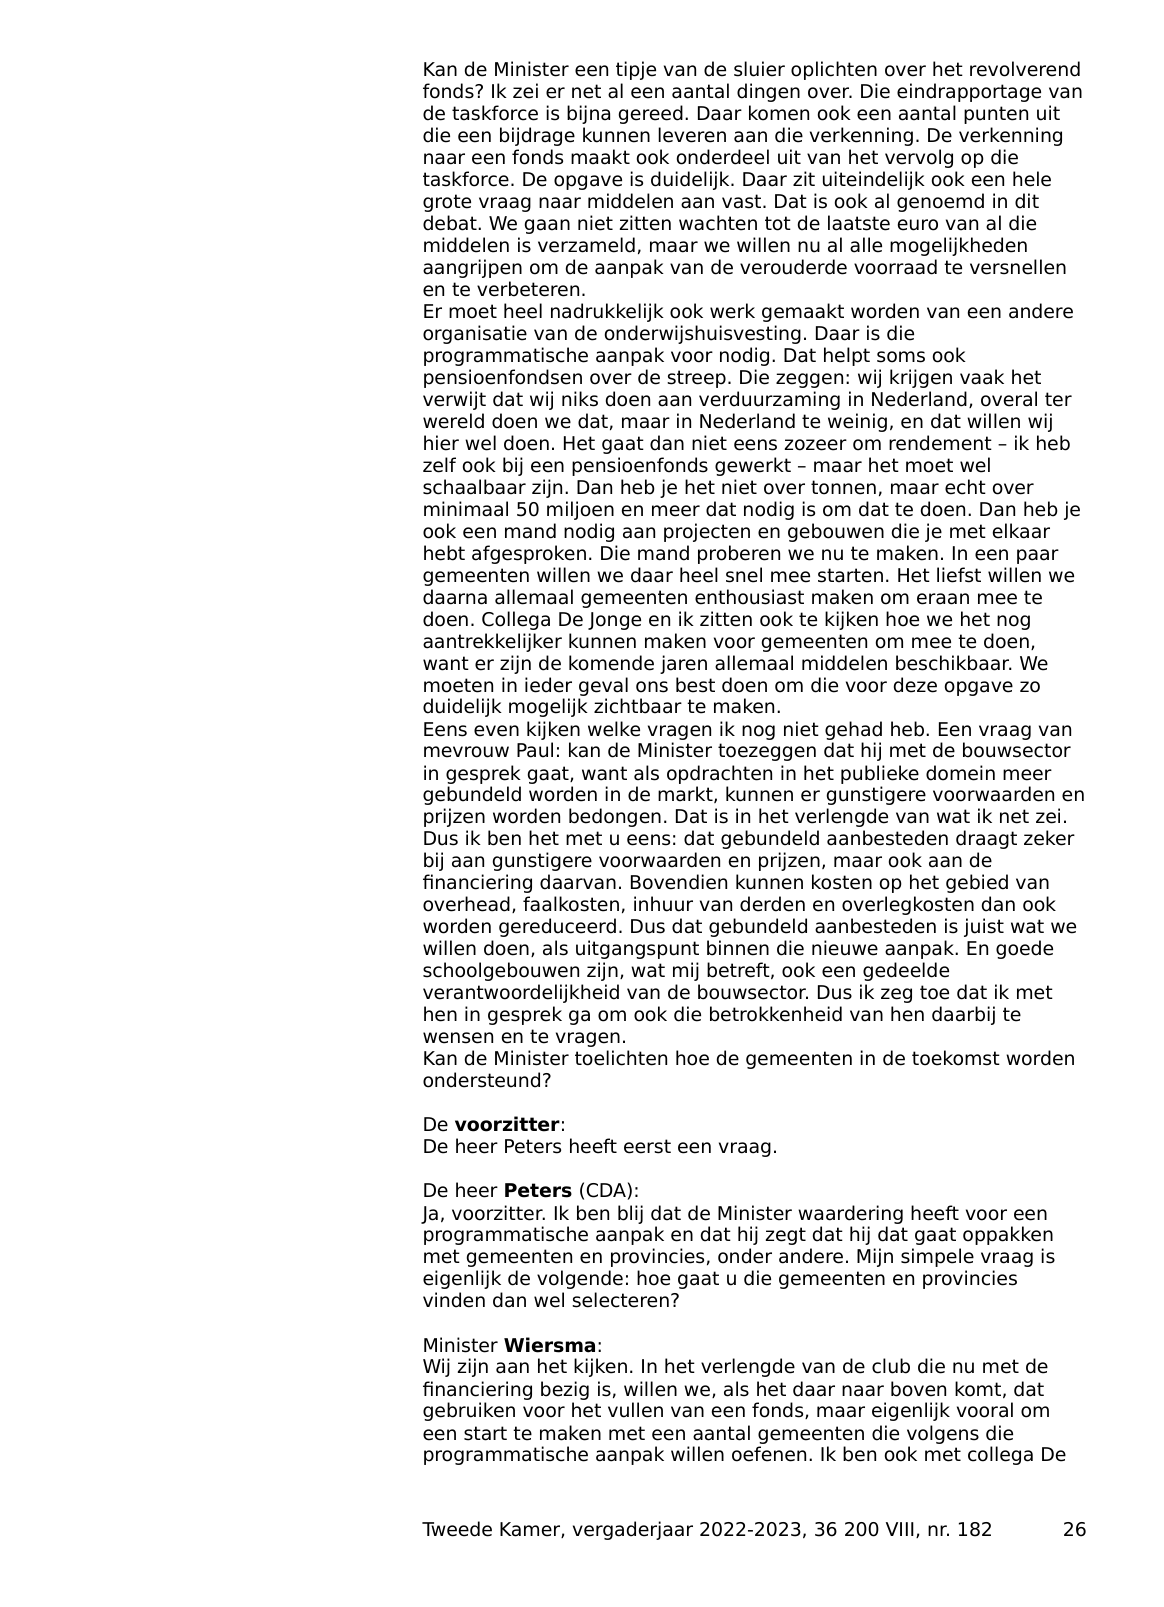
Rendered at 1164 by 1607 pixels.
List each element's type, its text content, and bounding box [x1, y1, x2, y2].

text Ja, voorzitter. Ik ben blij dat de Minister waardering heeft voor een programmatische aanpak en dat hij zegt dat hij dat gaat oppakken met gemeenten en provincies, onder andere. Mijn simpele vraag is eigenlijk de volgende: hoe gaat u die gemeenten en provincies vinden dan wel selecteren? [422, 1202, 1087, 1312]
text Minister Wiersma: [422, 1334, 1087, 1356]
text Er moet heel nadrukkelijk ook werk gemaakt worden van een andere organisatie van de onderwijshuisvesting. Daar is die programmatische aanpak voor nodig. Dat helpt soms ook pensioenfondsen over de streep. Die zeggen: wij krijgen vaak het verwijt dat wij niks doen aan verduurzaming in Nederland, overal ter wereld doen we dat, maar in Nederland te weinig, en dat willen wij hier wel doen. Het gaat dan niet eens zozeer om rendement – ik heb zelf ook bij een pensioenfonds gewerkt – maar het moet wel schaalbaar zijn. Dan heb je het niet over tonnen, maar echt over minimaal 50 miljoen en meer dat nodig is om dat te doen. Dan heb je ook een mand nodig aan projecten en gebouwen die je met elkaar hebt afgesproken. Die mand proberen we nu te maken. In een paar gemeenten willen we daar heel snel mee starten. Het liefst willen we daarna allemaal gemeenten enthousiast maken om eraan mee te doen. Collega De Jonge en ik zitten ook te kijken hoe we het nog aantrekkelijker kunnen maken voor gemeenten om mee te doen, want er zijn de komende jaren allemaal middelen beschikbaar. We moeten in ieder geval ons best doen om die voor deze opgave zo duidelijk mogelijk zichtbaar te maken. [422, 301, 1087, 718]
text Eens even kijken welke vragen ik nog niet gehad heb. Een vraag van mevrouw Paul: kan de Minister toezeggen dat hij met de bouwsector in gesprek gaat, want als opdrachten in het publieke domein meer gebundeld worden in de markt, kunnen er gunstigere voorwaarden en prijzen worden bedongen. Dat is in het verlengde van wat ik net zei. Dus ik ben het met u eens: dat gebundeld aanbesteden draagt zeker bij aan gunstigere voorwaarden en prijzen, maar ook aan de financiering daarvan. Bovendien kunnen kosten op het gebied van overhead, faalkosten, inhuur van derden en overlegkosten dan ook worden gereduceerd. Dus dat gebundeld aanbesteden is juist wat we willen doen, als uitgangspunt binnen die nieuwe aanpak. En goede schoolgebouwen zijn, wat mij betreft, ook een gedeelde verantwoordelijkheid van de bouwsector. Dus ik zeg toe dat ik met hen in gesprek ga om ook die betrokkenheid van hen daarbij te wensen en te vragen. [422, 718, 1087, 1048]
text Kan de Minister een tipje van de sluier oplichten over het revolverend fonds? Ik zei er net al een aantal dingen over. Die eindrapportage van de taskforce is bijna gereed. Daar komen ook een aantal punten uit die een bijdrage kunnen leveren aan die verkenning. De verkenning naar een fonds maakt ook onderdeel uit van het vervolg op die taskforce. De opgave is duidelijk. Daar zit uiteindelijk ook een hele grote vraag naar middelen aan vast. Dat is ook al genoemd in dit debat. We gaan niet zitten wachten tot de laatste euro van al die middelen is verzameld, maar we willen nu al alle mogelijkheden aangrijpen om de aanpak van de verouderde voorraad te versnellen en te verbeteren. [422, 59, 1087, 301]
text Kan de Minister toelichten hoe de gemeenten in de toekomst worden ondersteund? [422, 1048, 1087, 1092]
text De heer Peters heeft eerst een vraag. [422, 1136, 1087, 1158]
text De heer Peters (CDA): [422, 1180, 1087, 1202]
text De voorzitter: [422, 1114, 1087, 1136]
text Wij zijn aan het kijken. In het verlengde van de club die nu met de financiering bezig is, willen we, als het daar naar boven komt, dat gebruiken voor het vullen van een fonds, maar eigenlijk vooral om een start te maken met een aantal gemeenten die volgens die programmatische aanpak willen oefenen. Ik ben ook met collega De [422, 1356, 1087, 1466]
